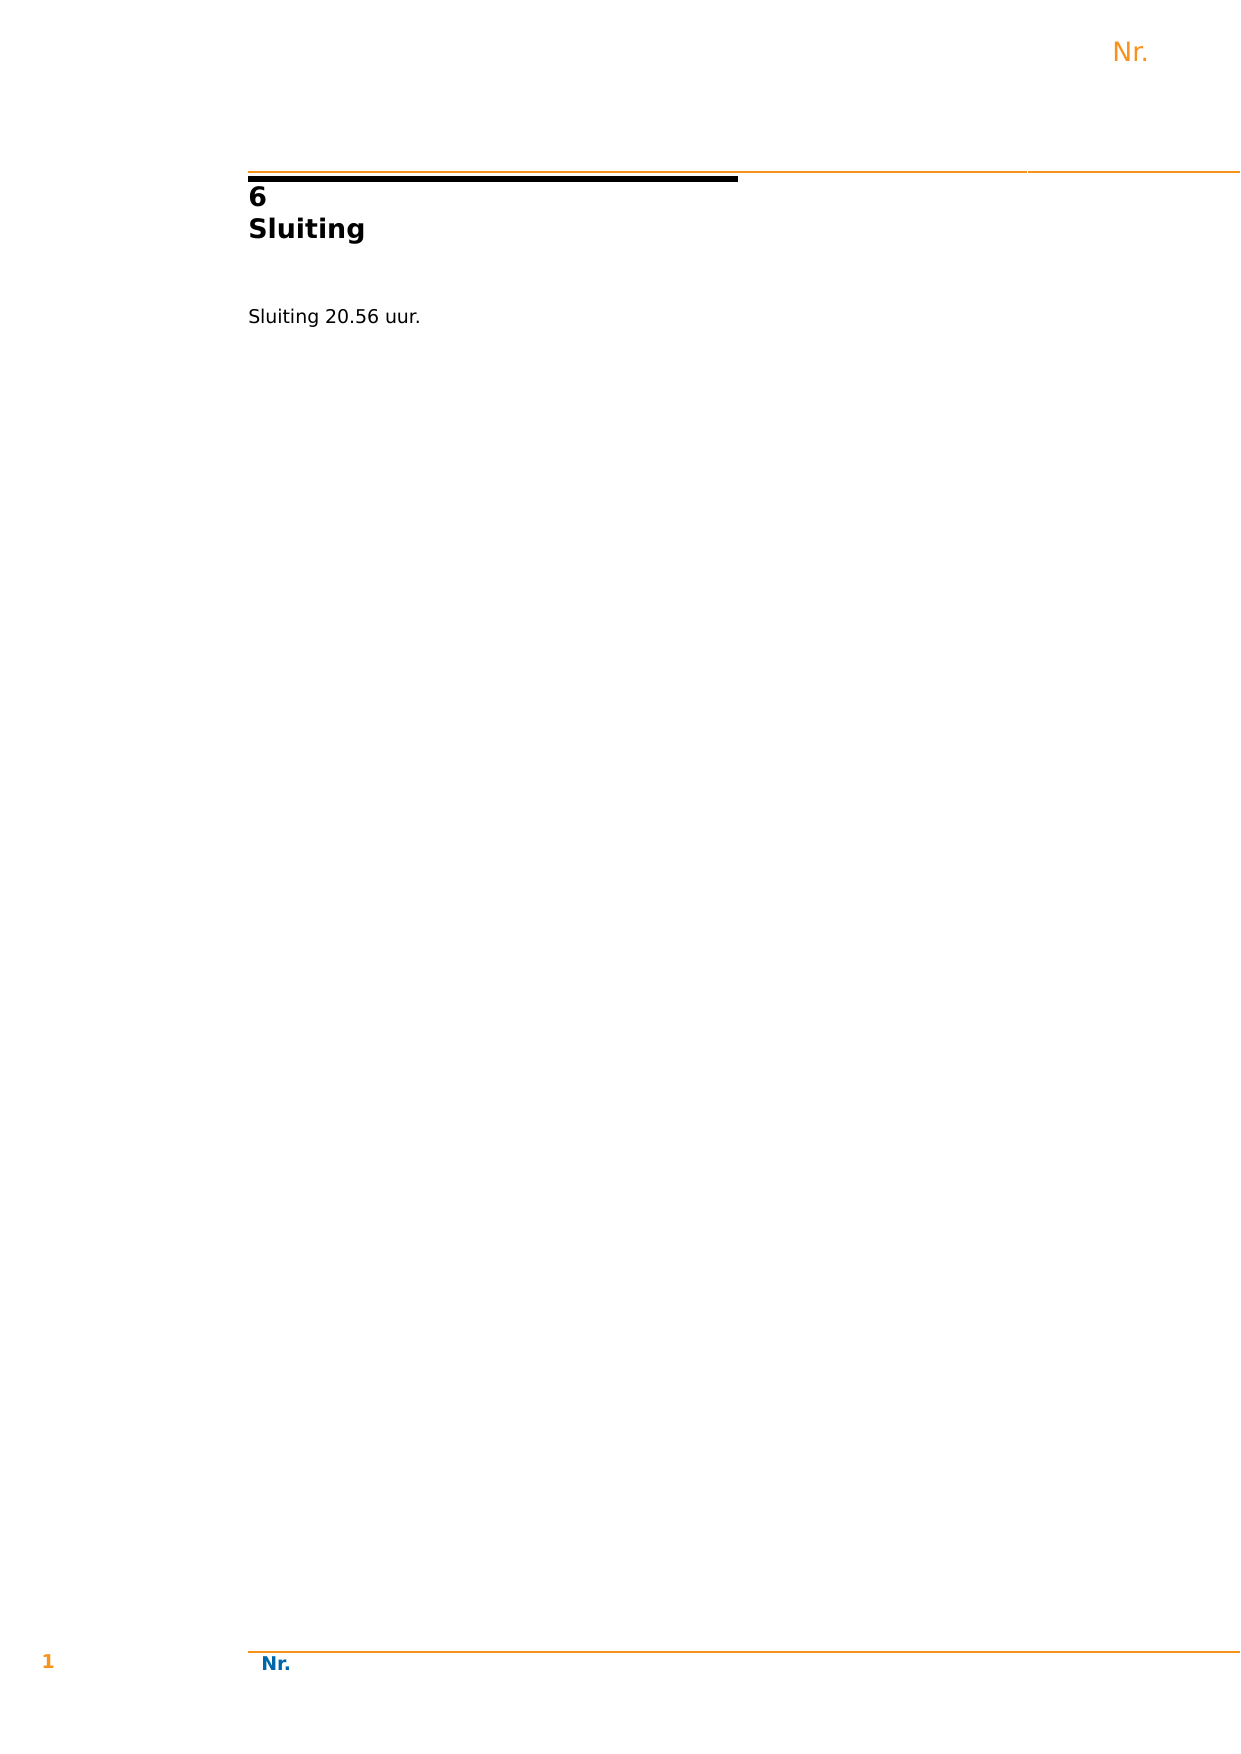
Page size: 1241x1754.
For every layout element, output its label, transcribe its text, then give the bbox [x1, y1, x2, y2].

title 6 Sluiting [248, 182, 691, 244]
text Sluiting 20.56 uur. [248, 306, 691, 328]
